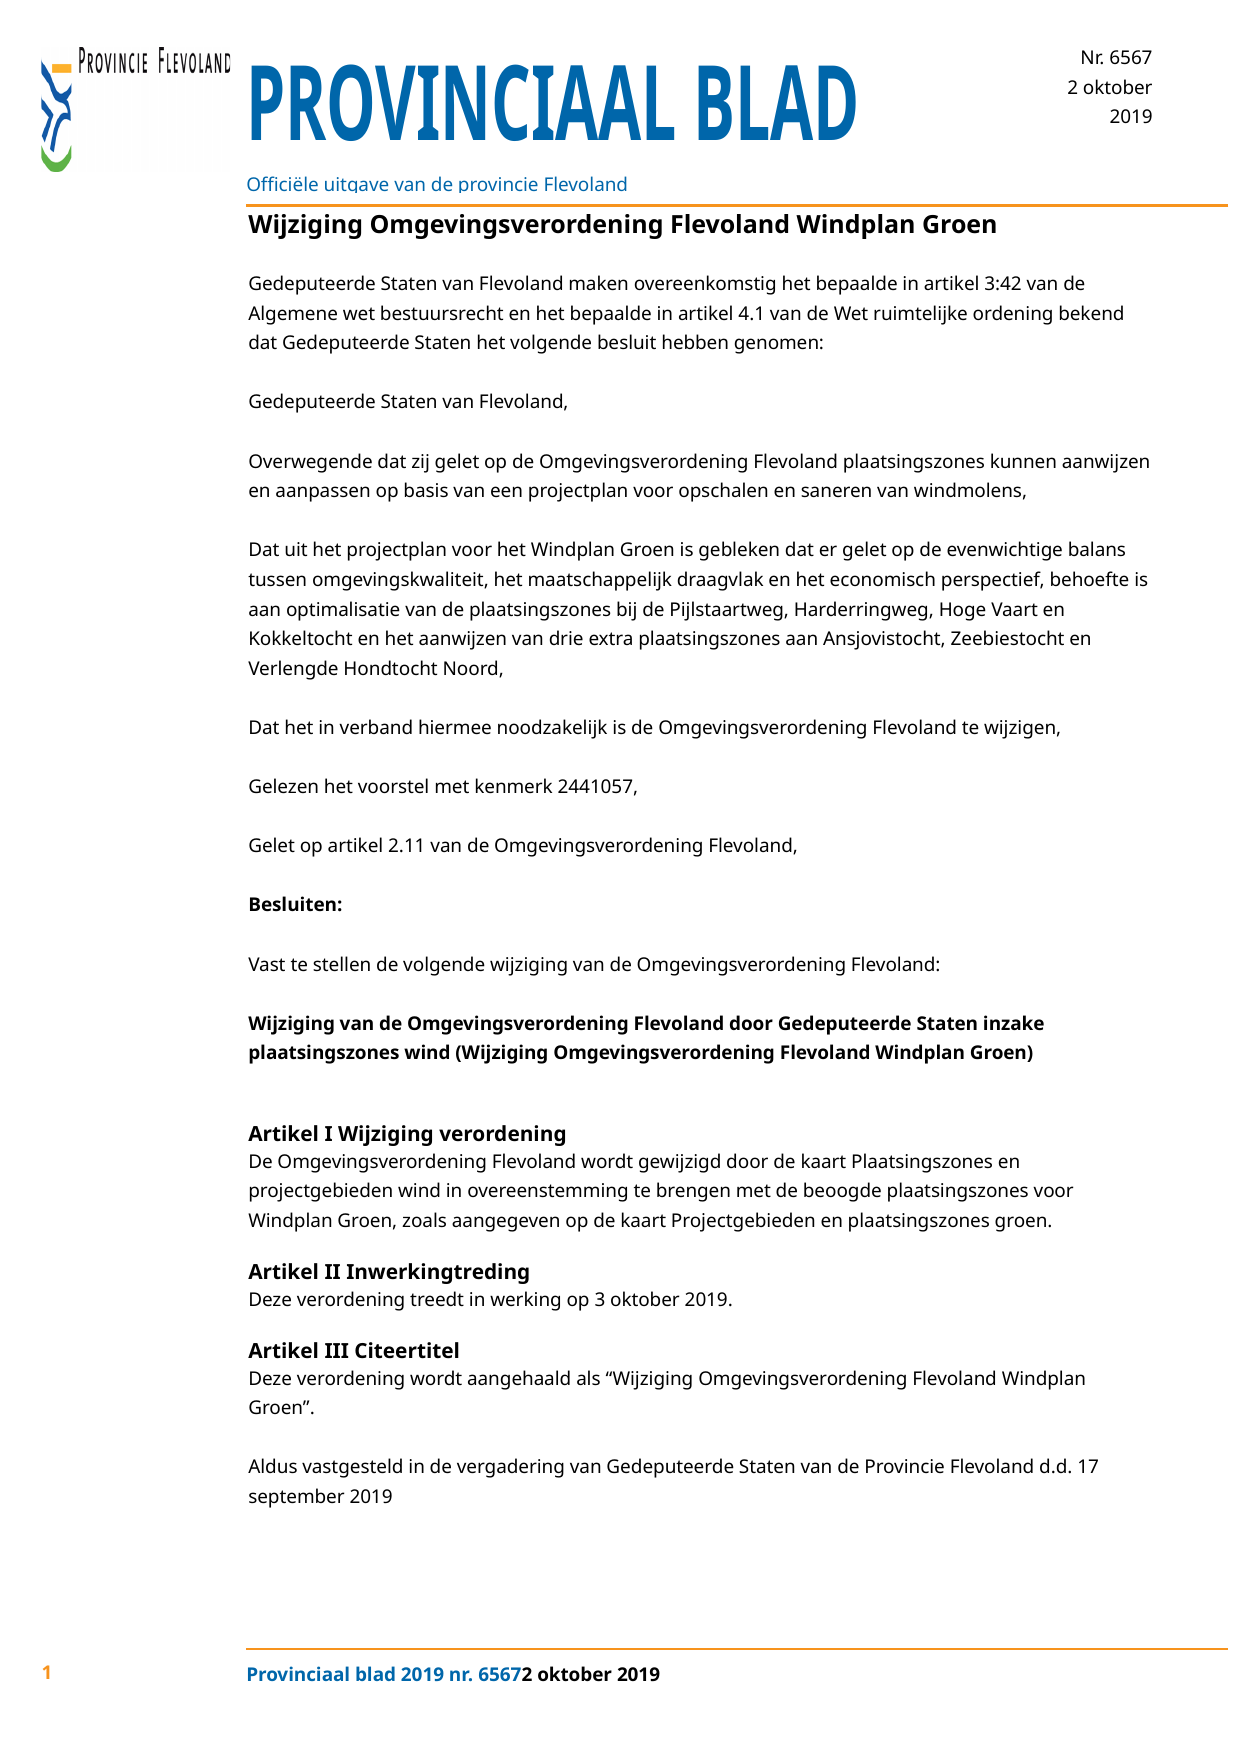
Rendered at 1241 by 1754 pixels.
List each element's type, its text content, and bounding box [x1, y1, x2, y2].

text Gedeputeerde Staten van Flevoland maken overeenkomstig het bepaalde in artikel 3:42 van de Algemene wet bestuursrecht en het bepaalde in artikel 4.1 van de Wet ruimtelijke ordening bekend dat Gedeputeerde Staten het volgende besluit hebben genomen: [248, 270, 1152, 355]
text Gelet op artikel 2.11 van de Omgevingsverordening Flevoland, [248, 832, 1152, 858]
text Wijziging van de Omgevingsverordening Flevoland door Gedeputeerde Staten inzake plaatsingszones wind (Wijziging Omgevingsverordening Flevoland Windplan Groen) [248, 1010, 1152, 1065]
text Aldus vastgesteld in de vergadering van Gedeputeerde Staten van de Provincie Flevoland d.d. 17 september 2019 [248, 1453, 1152, 1509]
text Wijziging Omgevingsverordening Flevoland Windplan Groen [248, 207, 1152, 241]
text De Omgevingsverordening Flevoland wordt gewijzigd door de kaart Plaatsingszones en projectgebieden wind in overeenstemming te brengen met de beoogde plaatsingszones voor Windplan Groen, zoals aangegeven op de kaart Projectgebieden en plaatsingszones groen. [248, 1148, 1152, 1233]
text Gedeputeerde Staten van Flevoland, [248, 389, 1152, 414]
text Artikel III Citeertitel [248, 1336, 1152, 1365]
text Gelezen het voorstel met kenmerk 2441057, [248, 773, 1152, 799]
text Dat uit het projectplan voor het Windplan Groen is gebleken dat er gelet op de evenwichtige balans tussen omgevingskwaliteit, het maatschappelijk draagvlak en het economisch perspectief, behoefte is aan optimalisatie van de plaatsingszones bij de Pijlstaartweg, Harderringweg, Hoge Vaart en Kokkeltocht en het aanwijzen van drie extra plaatsingszones aan Ansjovistocht, Zeebiestocht en Verlengde Hondtocht Noord, [248, 537, 1152, 681]
text Besluiten: [248, 892, 1152, 917]
text Artikel II Inwerkingtreding [248, 1257, 1152, 1286]
text Deze verordening treedt in werking op 3 oktober 2019. [248, 1286, 1152, 1312]
text Overwegende dat zij gelet op de Omgevingsverordening Flevoland plaatsingszones kunnen aanwijzen en aanpassen op basis van een projectplan voor opschalen en saneren van windmolens, [248, 448, 1152, 503]
text Vast te stellen de volgende wijziging van de Omgevingsverordening Flevoland: [248, 951, 1152, 976]
text Deze verordening wordt aangehaald als “Wijziging Omgevingsverordening Flevoland Windplan Groen”. [248, 1365, 1152, 1420]
picture [41, 47, 231, 172]
text Dat het in verband hiermee noodzakelijk is de Omgevingsverordening Flevoland te wijzigen, [248, 714, 1152, 740]
text Artikel I Wijziging verordening [248, 1119, 1152, 1148]
